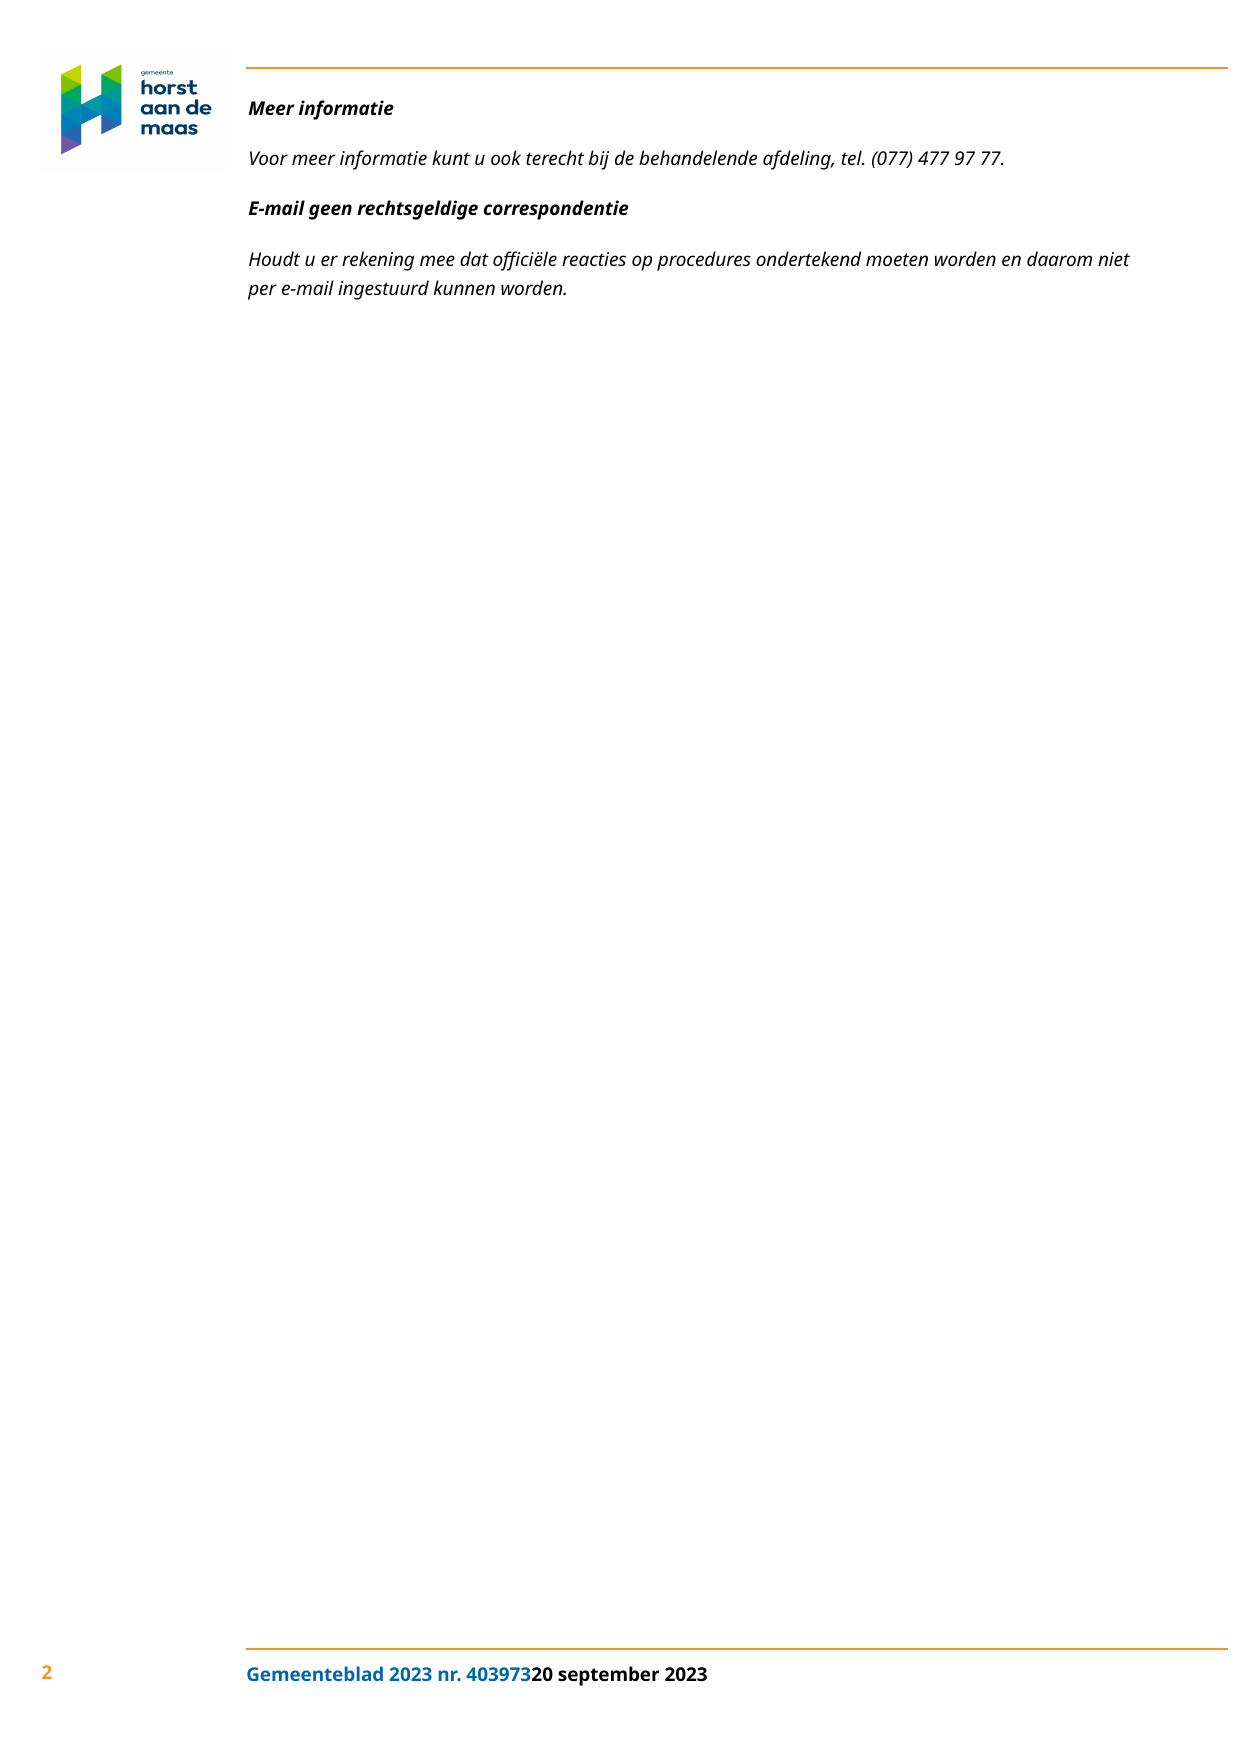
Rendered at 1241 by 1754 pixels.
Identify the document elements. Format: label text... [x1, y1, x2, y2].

text Voor meer informatie kunt u ook terecht bij de behandelende afdeling, tel. (077) 477 97 77. [248, 145, 1152, 171]
text Meer informatie [248, 95, 1152, 121]
text E-mail geen rechtsgeldige correspondentie [248, 196, 1152, 221]
picture [41, 47, 231, 172]
text Houdt u er rekening mee dat officiële reacties op procedures ondertekend moeten worden en daarom niet per e-mail ingestuurd kunnen worden. [248, 246, 1152, 301]
